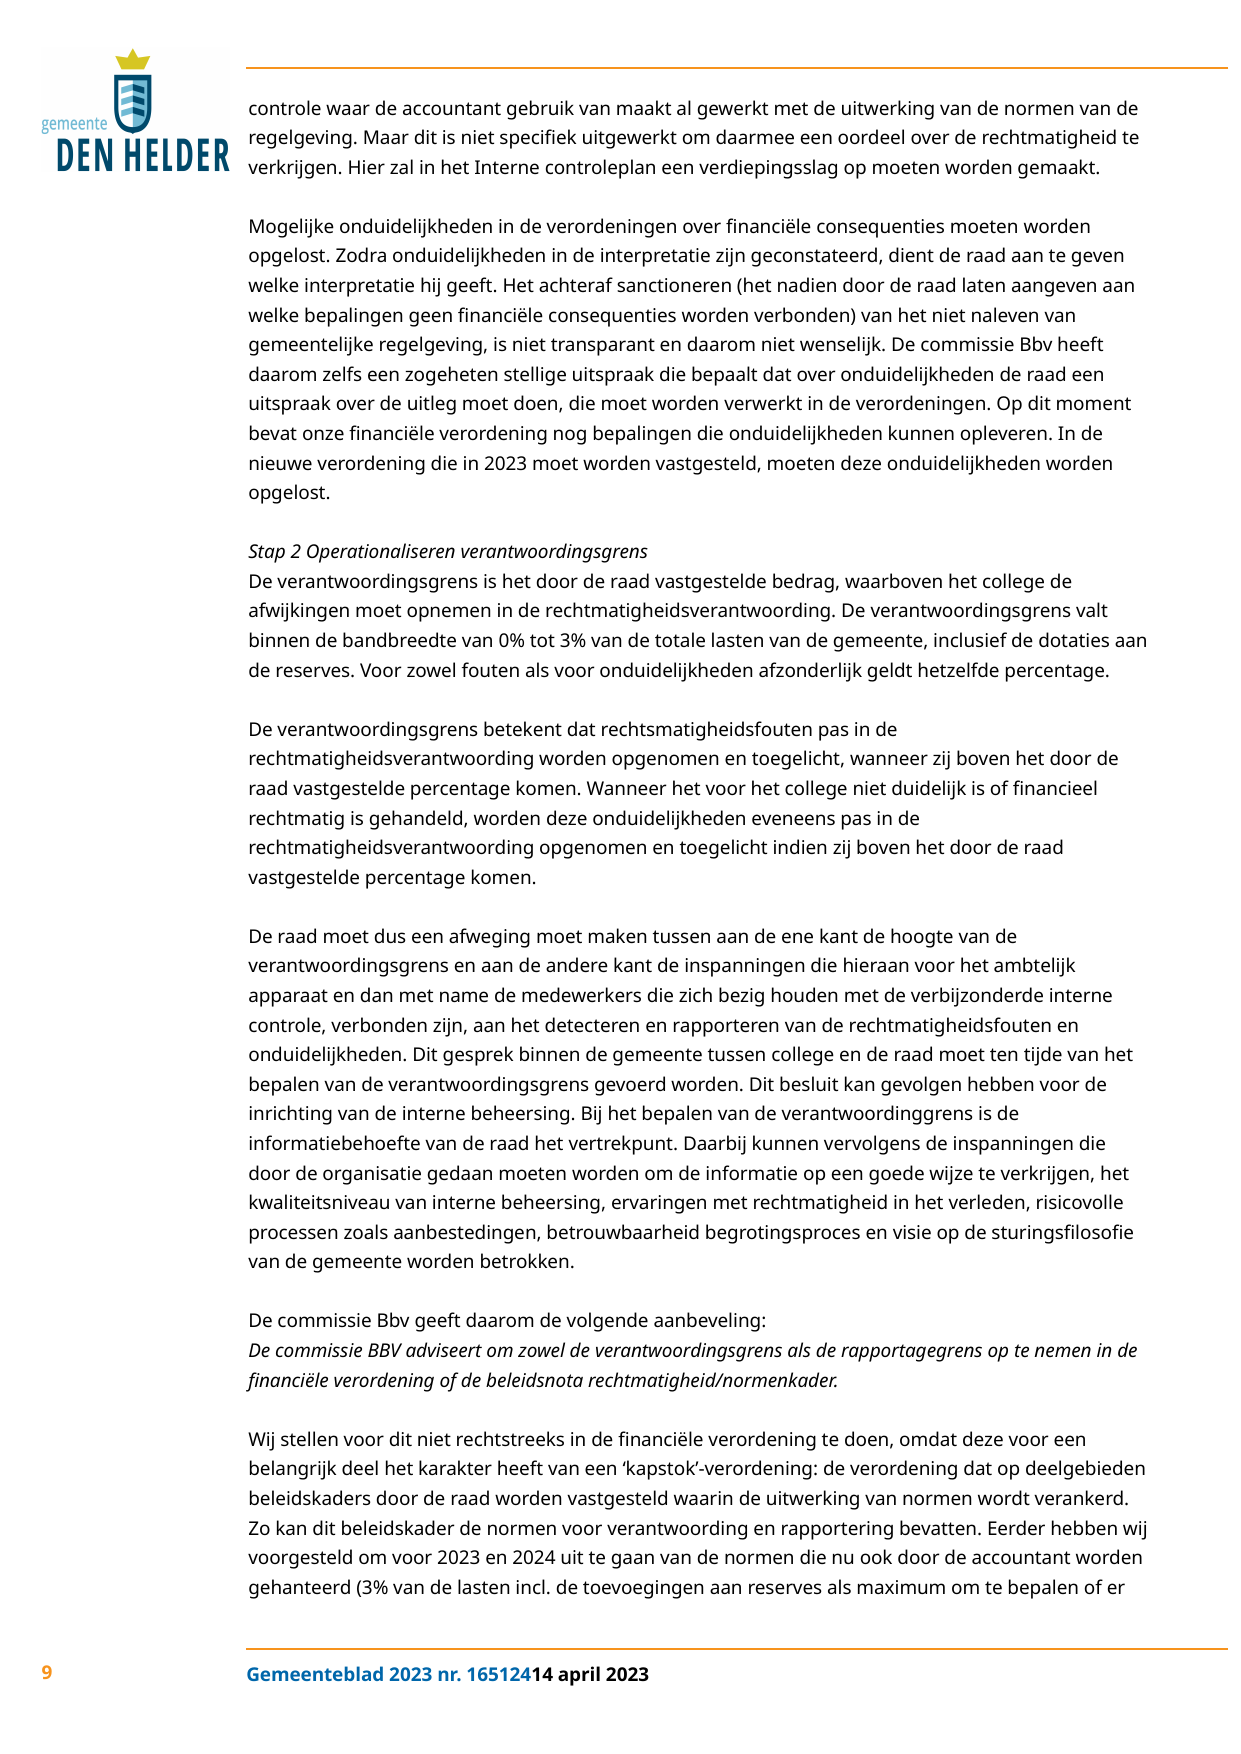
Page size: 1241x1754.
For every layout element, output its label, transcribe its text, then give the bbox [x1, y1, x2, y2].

text De commissie BBV adviseert om zowel de verantwoordingsgrens als de rapportagegrens op te nemen in de financiële verordening of de beleidsnota rechtmatigheid/normenkader. [248, 1337, 1152, 1393]
text De verantwoordingsgrens is het door de raad vastgestelde bedrag, waarboven het college de afwijkingen moet opnemen in de rechtmatigheidsverantwoording. De verantwoordingsgrens valt binnen de bandbreedte van 0% tot 3% van de totale lasten van de gemeente, inclusief de dotaties aan de reserves. Voor zowel fouten als voor onduidelijkheden afzonderlijk geldt hetzelfde percentage. [248, 568, 1152, 683]
text controle waar de accountant gebruik van maakt al gewerkt met de uitwerking van de normen van de regelgeving. Maar dit is niet specifiek uitgewerkt om daarmee een oordeel over de rechtmatigheid te verkrijgen. Hier zal in het Interne controleplan een verdiepingsslag op moeten worden gemaakt. [248, 95, 1152, 180]
text De verantwoordingsgrens betekent dat rechtsmatigheidsfouten pas in de rechtmatigheidsverantwoording worden opgenomen en toegelicht, wanneer zij boven het door de raad vastgestelde percentage komen. Wanneer het voor het college niet duidelijk is of financieel rechtmatig is gehandeld, worden deze onduidelijkheden eveneens pas in de rechtmatigheidsverantwoording opgenomen en toegelicht indien zij boven het door de raad vastgestelde percentage komen. [248, 716, 1152, 890]
text Wij stellen voor dit niet rechtstreeks in de financiële verordening te doen, omdat deze voor een belangrijk deel het karakter heeft van een ‘kapstok’-verordening: de verordening dat op deelgebieden beleidskaders door de raad worden vastgesteld waarin de uitwerking van normen wordt verankerd. Zo kan dit beleidskader de normen voor verantwoording en rapportering bevatten. Eerder hebben wij voorgesteld om voor 2023 en 2024 uit te gaan van de normen die nu ook door de accountant worden gehanteerd (3% van de lasten incl. de toevoegingen aan reserves als maximum om te bepalen of er [248, 1426, 1152, 1600]
text De commissie Bbv geeft daarom de volgende aanbeveling: [248, 1308, 1152, 1333]
text Mogelijke onduidelijkheden in de verordeningen over financiële consequenties moeten worden opgelost. Zodra onduidelijkheden in de interpretatie zijn geconstateerd, dient de raad aan te geven welke interpretatie hij geeft. Het achteraf sanctioneren (het nadien door de raad laten aangeven aan welke bepalingen geen financiële consequenties worden verbonden) van het niet naleven van gemeentelijke regelgeving, is niet transparant en daarom niet wenselijk. De commissie Bbv heeft daarom zelfs een zogeheten stellige uitspraak die bepaalt dat over onduidelijkheden de raad een uitspraak over de uitleg moet doen, die moet worden verwerkt in de verordeningen. Op dit moment bevat onze financiële verordening nog bepalingen die onduidelijkheden kunnen opleveren. In de nieuwe verordening die in 2023 moet worden vastgesteld, moeten deze onduidelijkheden worden opgelost. [248, 213, 1152, 505]
picture [182, 144, 187, 165]
picture [130, 157, 135, 172]
picture [63, 144, 68, 165]
text Stap 2 Operationaliseren verantwoordingsgrens [248, 538, 1152, 564]
picture [41, 47, 231, 172]
picture [100, 154, 106, 172]
picture [220, 160, 224, 172]
text De raad moet dus een afweging moet maken tussen aan de ene kant de hoogte van de verantwoordingsgrens en aan de andere kant de inspanningen die hieraan voor het ambtelijk apparaat en dan met name de medewerkers die zich bezig houden met de verbijzonderde interne controle, verbonden zijn, aan het detecteren en rapporteren van de rechtmatigheidsfouten en onduidelijkheden. Dit gesprek binnen de gemeente tussen college en de raad moet ten tijde van het bepalen van de verantwoordingsgrens gevoerd worden. Dit besluit kan gevolgen hebben voor de inrichting van de interne beheersing. Bij het bepalen van de verantwoordinggrens is de informatiebehoefte van de raad het vertrekpunt. Daarbij kunnen vervolgens de inspanningen die door de organisatie gedaan moeten worden om de informatie op een goede wijze te verkrijgen, het kwaliteitsniveau van interne beheersing, ervaringen met rechtmatigheid in het verleden, risicovolle processen zoals aanbestedingen, betrouwbaarheid begrotingsproces en visie op de sturingsfilosofie van de gemeente worden betrokken. [248, 923, 1152, 1274]
